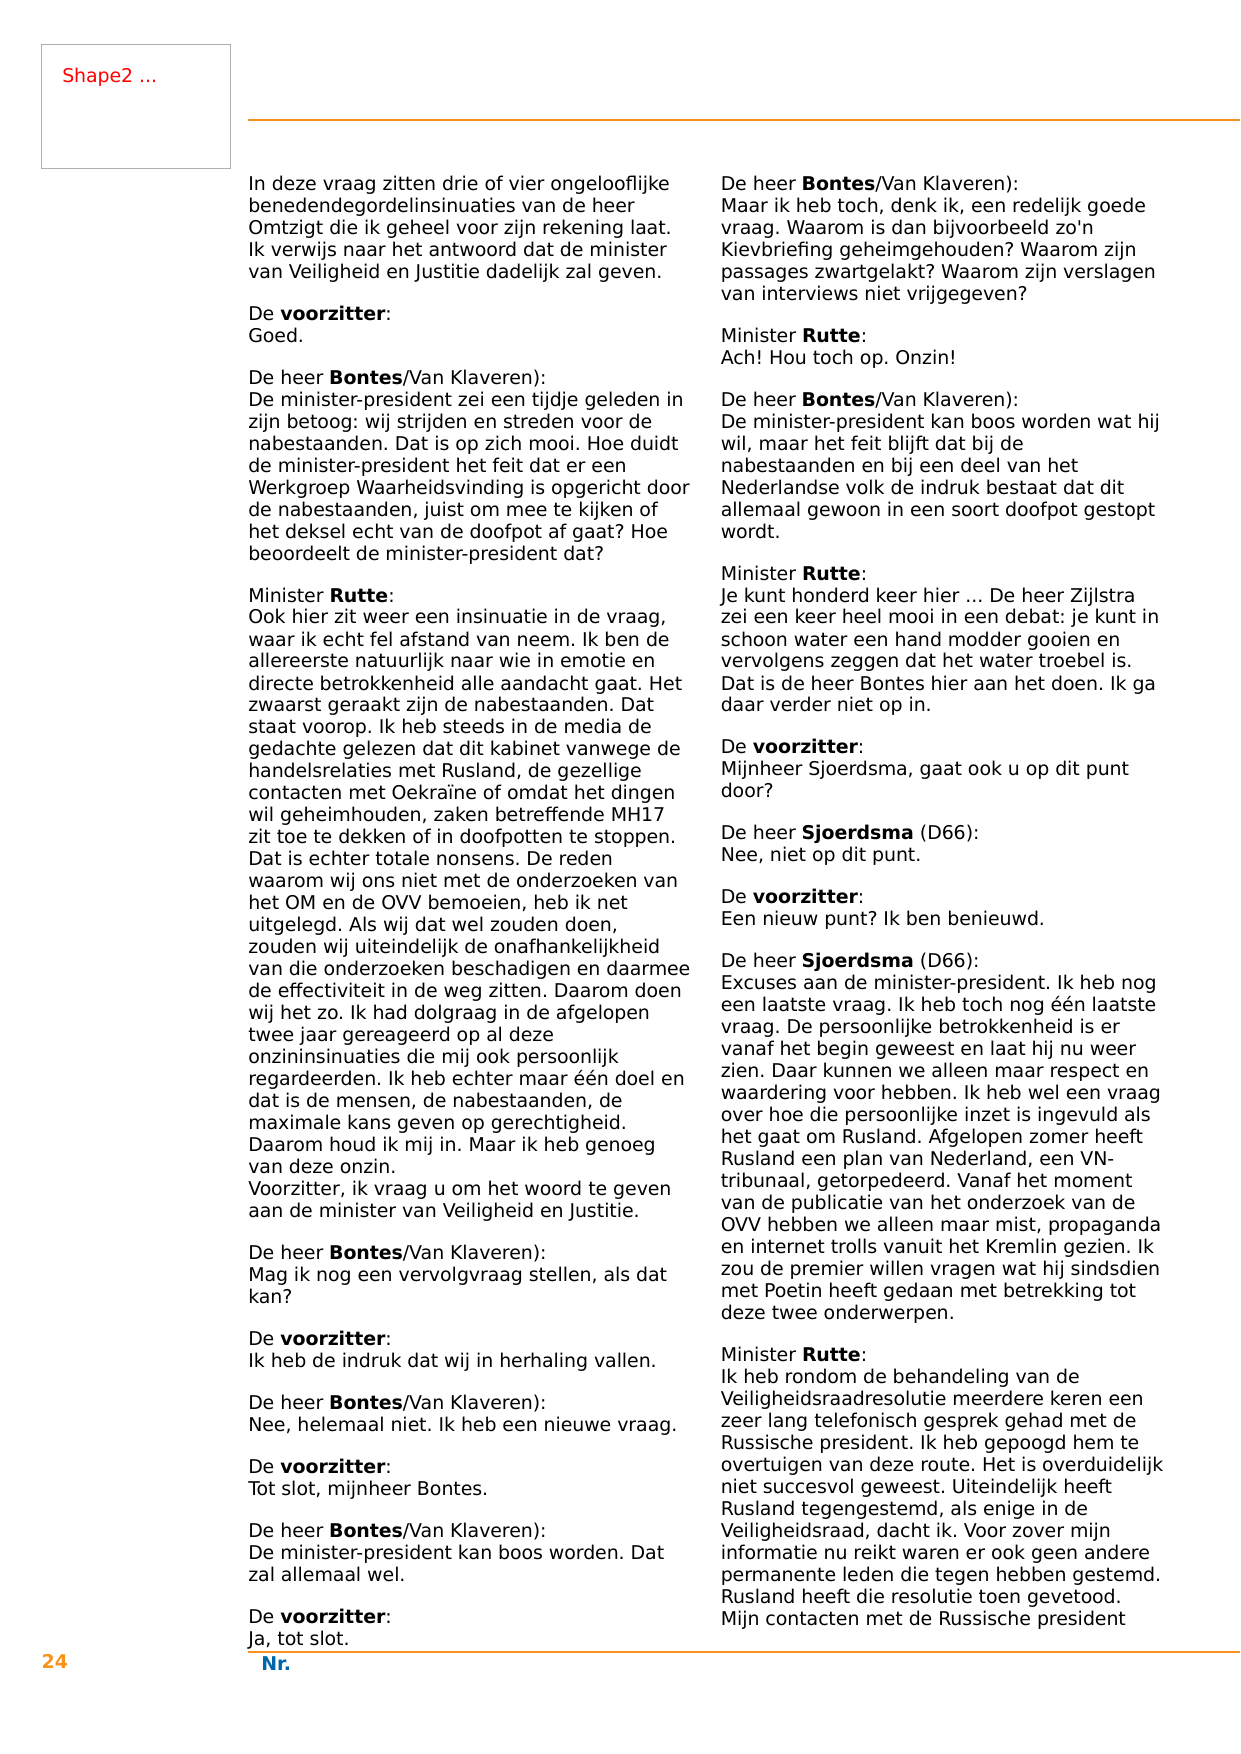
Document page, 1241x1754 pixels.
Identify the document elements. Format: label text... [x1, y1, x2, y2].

text De voorzitter: [248, 1328, 691, 1350]
text Minister Rutte: [721, 1344, 1163, 1366]
text Tot slot, mijnheer Bontes. [248, 1478, 691, 1500]
text Ik heb de indruk dat wij in herhaling vallen. [248, 1350, 691, 1372]
text Mag ik nog een vervolgvraag stellen, als dat kan? [248, 1264, 691, 1308]
text Mijnheer Sjoerdsma, gaat ook u op dit punt door? [721, 758, 1163, 802]
text De voorzitter: [721, 736, 1163, 758]
text De minister-president zei een tijdje geleden in zijn betoog: wij strijden en streden voor de nabestaanden. Dat is op zich mooi. Hoe duidt de minister-president het feit dat er een Werkgroep Waarheidsvinding is opgericht door de nabestaanden, juist om mee te kijken of het deksel echt van de doofpot af gaat? Hoe beoordeelt de minister-president dat? [248, 389, 691, 564]
text De minister-president kan boos worden. Dat zal allemaal wel. [248, 1542, 691, 1586]
text De heer Bontes/Van Klaveren): [721, 173, 1163, 195]
text In deze vraag zitten drie of vier ongelooflijke benedendegordelinsinuaties van de heer Omtzigt die ik geheel voor zijn rekening laat. Ik verwijs naar het antwoord dat de minister van Veiligheid en Justitie dadelijk zal geven. [248, 173, 691, 283]
text De heer Bontes/Van Klaveren): [721, 389, 1163, 411]
text Goed. [248, 325, 691, 347]
text De heer Bontes/Van Klaveren): [248, 1242, 691, 1264]
text De heer Bontes/Van Klaveren): [248, 367, 691, 389]
text Ach! Hou toch op. Onzin! [721, 347, 1163, 369]
text De heer Sjoerdsma (D66): [721, 950, 1163, 972]
text De minister-president kan boos worden wat hij wil, maar het feit blijft dat bij de nabestaanden en bij een deel van het Nederlandse volk de indruk bestaat dat dit allemaal gewoon in een soort doofpot gestopt wordt. [721, 411, 1163, 542]
text De heer Sjoerdsma (D66): [721, 822, 1163, 844]
text Nee, helemaal niet. Ik heb een nieuwe vraag. [248, 1414, 691, 1436]
text Je kunt honderd keer hier ... De heer Zijlstra zei een keer heel mooi in een debat: je kunt in schoon water een hand modder gooien en vervolgens zeggen dat het water troebel is. Dat is de heer Bontes hier aan het doen. Ik ga daar verder niet op in. [721, 584, 1163, 716]
text De voorzitter: [248, 303, 691, 325]
text Ook hier zit weer een insinuatie in de vraag, waar ik echt fel afstand van neem. Ik ben de allereerste natuurlijk naar wie in emotie en directe betrokkenheid alle aandacht gaat. Het zwaarst geraakt zijn de nabestaanden. Dat staat voorop. Ik heb steeds in de media de gedachte gelezen dat dit kabinet vanwege de handelsrelaties met Rusland, de gezellige contacten met Oekraïne of omdat het dingen wil geheimhouden, zaken betreffende MH17 zit toe te dekken of in doofpotten te stoppen. Dat is echter totale nonsens. De reden waarom wij ons niet met de onderzoeken van het OM en de OVV bemoeien, heb ik net uitgelegd. Als wij dat wel zouden doen, zouden wij uiteindelijk de onafhankelijkheid van die onderzoeken beschadigen en daarmee de effectiviteit in de weg zitten. Daarom doen wij het zo. Ik had dolgraag in de afgelopen twee jaar gereageerd op al deze onzininsinuaties die mij ook persoonlijk regardeerden. Ik heb echter maar één doel en dat is de mensen, de nabestaanden, de maximale kans geven op gerechtigheid. Daarom houd ik mij in. Maar ik heb genoeg van deze onzin. [248, 606, 691, 1178]
text Voorzitter, ik vraag u om het woord te geven aan de minister van Veiligheid en Justitie. [248, 1178, 691, 1222]
text Minister Rutte: [721, 325, 1163, 347]
text Excuses aan de minister-president. Ik heb nog een laatste vraag. Ik heb toch nog één laatste vraag. De persoonlijke betrokkenheid is er vanaf het begin geweest en laat hij nu weer zien. Daar kunnen we alleen maar respect en waardering voor hebben. Ik heb wel een vraag over hoe die persoonlijke inzet is ingevuld als het gaat om Rusland. Afgelopen zomer heeft Rusland een plan van Nederland, een VN-tribunaal, getorpedeerd. Vanaf het moment van de publicatie van het onderzoek van de OVV hebben we alleen maar mist, propaganda en internet trolls vanuit het Kremlin gezien. Ik zou de premier willen vragen wat hij sindsdien met Poetin heeft gedaan met betrekking tot deze twee onderwerpen. [721, 972, 1163, 1324]
text Maar ik heb toch, denk ik, een redelijk goede vraag. Waarom is dan bijvoorbeeld zo'n Kievbriefing geheimgehouden? Waarom zijn passages zwartgelakt? Waarom zijn verslagen van interviews niet vrijgegeven? [721, 195, 1163, 305]
text De heer Bontes/Van Klaveren): [248, 1520, 691, 1542]
text Ik heb rondom de behandeling van de Veiligheidsraadresolutie meerdere keren een zeer lang telefonisch gesprek gehad met de Russische president. Ik heb gepoogd hem te overtuigen van deze route. Het is overduidelijk niet succesvol geweest. Uiteindelijk heeft Rusland tegengestemd, als enige in de Veiligheidsraad, dacht ik. Voor zover mijn informatie nu reikt waren er ook geen andere permanente leden die tegen hebben gestemd. Rusland heeft die resolutie toen gevetood. Mijn contacten met de Russische president [721, 1366, 1163, 1629]
text Ja, tot slot. [248, 1628, 691, 1649]
text De voorzitter: [721, 886, 1163, 908]
text De voorzitter: [248, 1456, 691, 1478]
text Nee, niet op dit punt. [721, 844, 1163, 866]
text Een nieuw punt? Ik ben benieuwd. [721, 908, 1163, 930]
text Minister Rutte: [721, 562, 1163, 584]
text De voorzitter: [248, 1606, 691, 1628]
text Minister Rutte: [248, 584, 691, 606]
text De heer Bontes/Van Klaveren): [248, 1392, 691, 1414]
